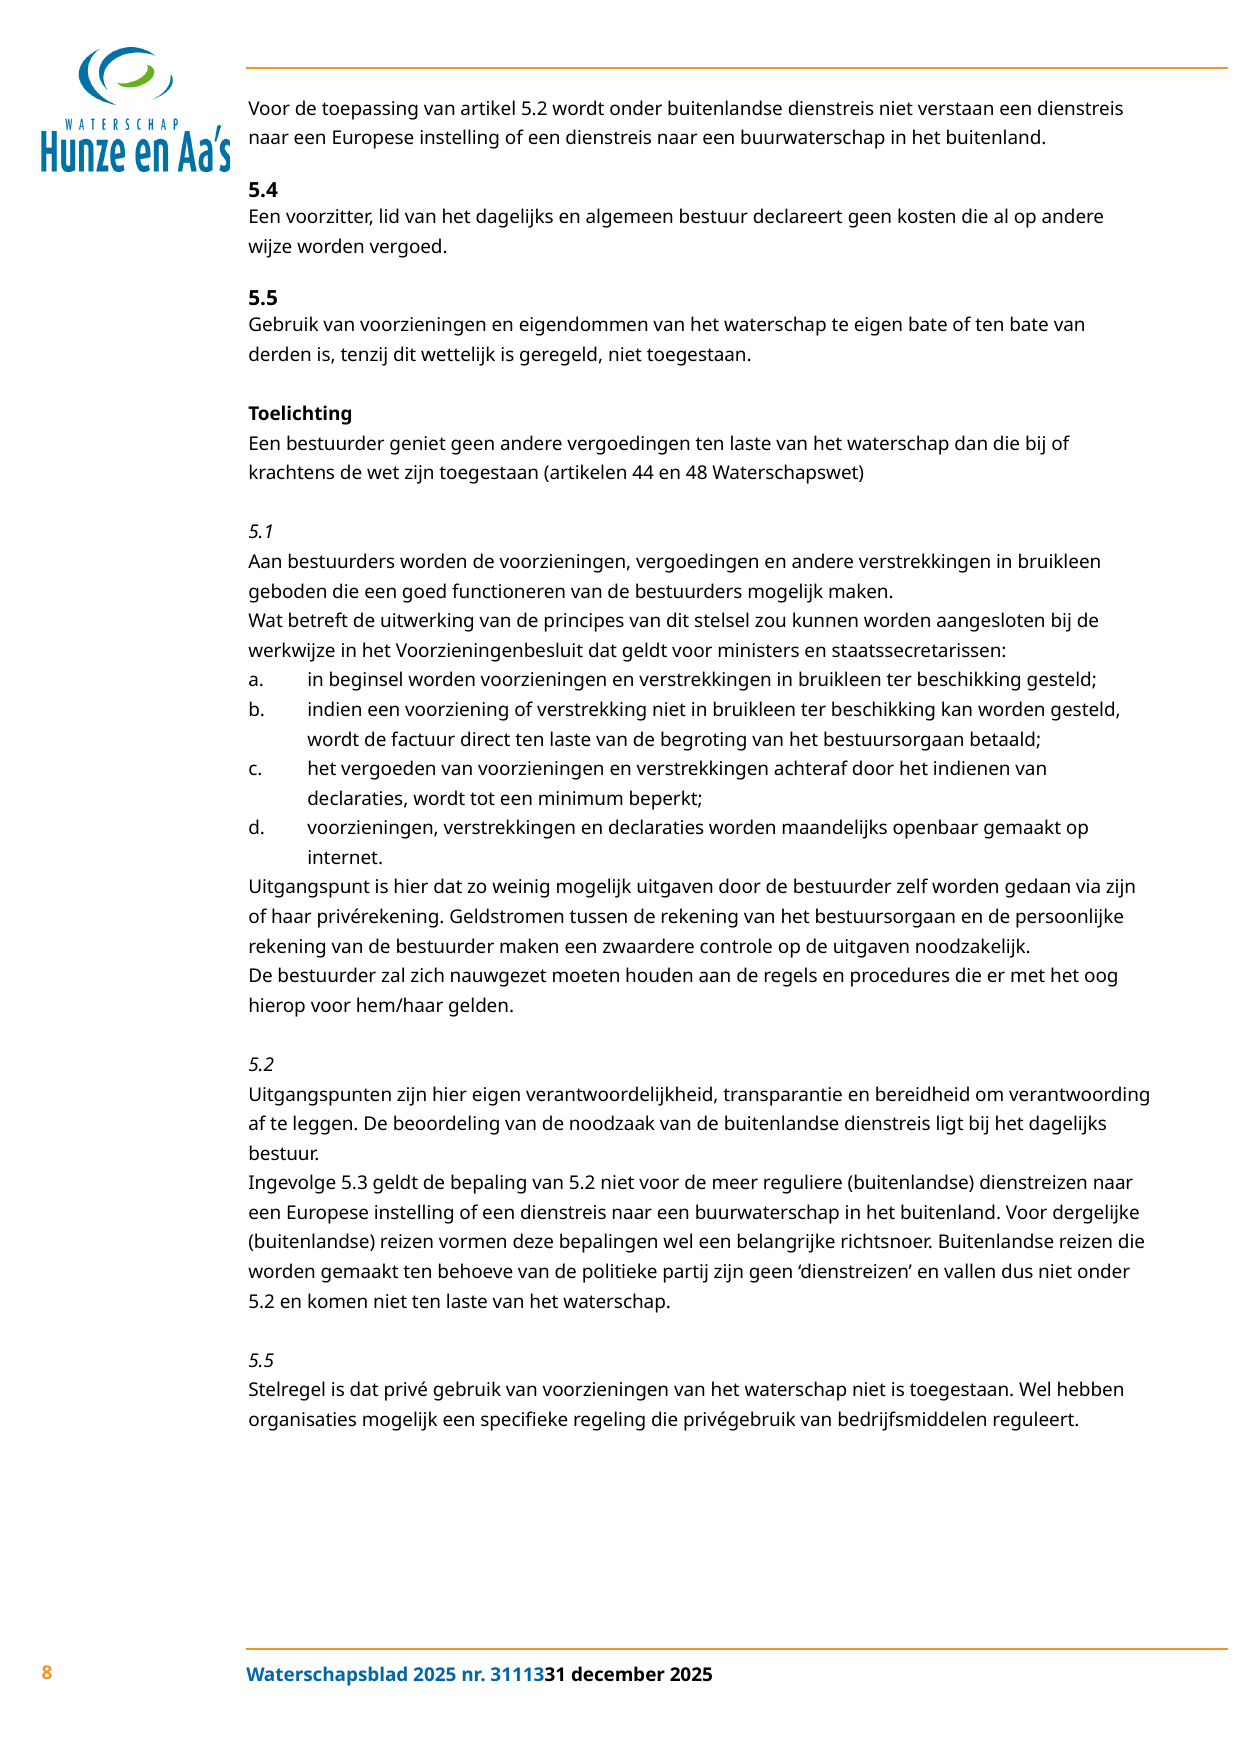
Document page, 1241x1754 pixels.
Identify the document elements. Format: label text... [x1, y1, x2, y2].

text Ingevolge 5.3 geldt de bepaling van 5.2 niet voor de meer reguliere (buitenlandse) dienstreizen naar een Europese instelling of een dienstreis naar een buurwaterschap in het buitenland. Voor dergelijke (buitenlandse) reizen vormen deze bepalingen wel een belangrijke richtsnoer. Buitenlandse reizen die worden gemaakt ten behoeve van de politieke partij zijn geen ‘dienstreizen’ en vallen dus niet onder 5.2 en komen niet ten laste van het waterschap. [248, 1169, 1152, 1314]
text Voor de toepassing van artikel 5.2 wordt onder buitenlandse dienstreis niet verstaan een dienstreis naar een Europese instelling of een dienstreis naar een buurwaterschap in het buitenland. [248, 95, 1152, 150]
list voorzieningen, verstrekkingen en declaraties worden maandelijks openbaar gemaakt op internet. [248, 814, 1152, 870]
picture [183, 163, 191, 172]
text Wat betreft de uitwerking van de principes van dit stelsel zou kunnen worden aangesloten bij de werkwijze in het Voorzieningenbesluit dat geldt voor ministers en staatssecretarissen: [248, 607, 1152, 663]
text Uitgangspunt is hier dat zo weinig mogelijk uitgaven door de bestuurder zelf worden gedaan via zijn of haar privérekening. Geldstromen tussen de rekening van het bestuursorgaan en de persoonlijke rekening van de bestuurder maken een zwaardere controle op de uitgaven noodzakelijk. [248, 874, 1152, 959]
list het vergoeden van voorzieningen en verstrekkingen achteraf door het indienen van declaraties, wordt tot een minimum beperkt; [248, 755, 1152, 811]
text Aan bestuurders worden de voorzieningen, vergoedingen en andere verstrekkingen in bruikleen geboden die een goed functioneren van de bestuurders mogelijk maken. [248, 548, 1152, 604]
list indien een voorziening of verstrekking niet in bruikleen ter beschikking kan worden gesteld, wordt de factuur direct ten laste van de begroting van het bestuursorgaan betaald; [248, 696, 1152, 752]
text Toelichting [248, 400, 1152, 426]
picture [47, 154, 51, 172]
text 5.5 [248, 1347, 1152, 1373]
text 5.1 [248, 519, 1152, 544]
text 5.2 [248, 1051, 1152, 1077]
text 5.5 [248, 283, 1152, 312]
text Gebruik van voorzieningen en eigendommen van het waterschap te eigen bate of ten bate van derden is, tenzij dit wettelijk is geregeld, niet toegestaan. [248, 312, 1152, 367]
text Stelregel is dat privé gebruik van voorzieningen van het waterschap niet is toegestaan. Wel hebben organisaties mogelijk een specifieke regeling die privégebruik van bedrijfsmiddelen reguleert. [248, 1377, 1152, 1432]
text 5.4 [248, 175, 1152, 203]
list in beginsel worden voorzieningen en verstrekkingen in bruikleen ter beschikking gesteld; [248, 667, 1152, 692]
picture [41, 47, 231, 172]
text Een voorzitter, lid van het dagelijks en algemeen bestuur declareert geen kosten die al op andere wijze worden vergoed. [248, 203, 1152, 258]
text Uitgangspunten zijn hier eigen verantwoordelijkheid, transparantie en bereidheid om verantwoording af te leggen. De beoordeling van de noodzaak van de buitenlandse dienstreis ligt bij het dagelijks bestuur. [248, 1081, 1152, 1166]
picture [226, 145, 231, 156]
text Een bestuurder geniet geen andere vergoedingen ten laste van het waterschap dan die bij of krachtens de wet zijn toegestaan (artikelen 44 en 48 Waterschapswet) [248, 430, 1152, 485]
text De bestuurder zal zich nauwgezet moeten houden aan de regels en procedures die er met het oog hierop voor hem/haar gelden. [248, 962, 1152, 1018]
